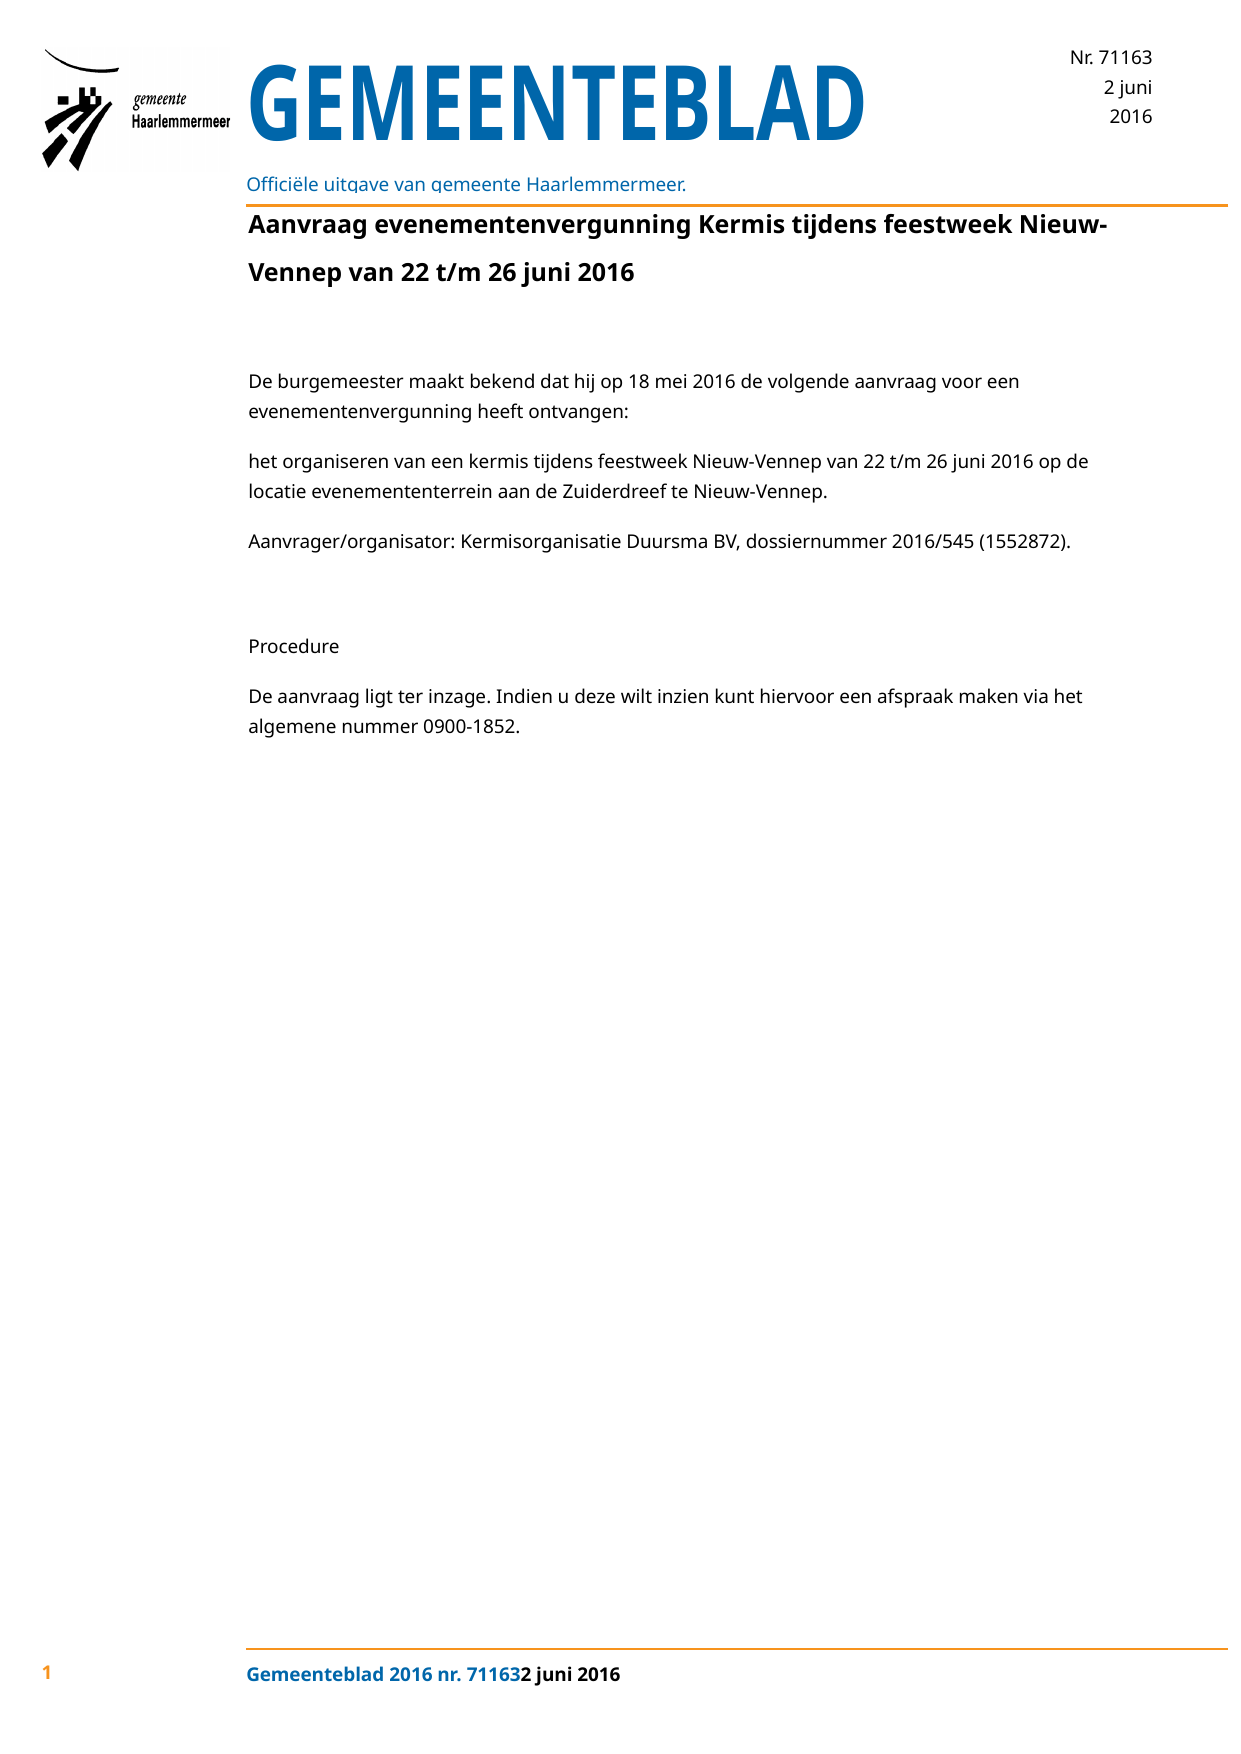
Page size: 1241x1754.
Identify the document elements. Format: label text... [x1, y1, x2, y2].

text het organiseren van een kermis tijdens feestweek Nieuw-Vennep van 22 t/m 26 juni 2016 op de locatie evenemententerrein aan de Zuiderdreef te Nieuw-Vennep. [248, 448, 1152, 504]
text Aanvrager/organisator: Kermisorganisatie Duursma BV, dossiernummer 2016/545 (1552872). [248, 528, 1152, 554]
text Procedure [248, 633, 1152, 659]
text De burgemeester maakt bekend dat hij op 18 mei 2016 de volgende aanvraag voor een evenementenvergunning heeft ontvangen: [248, 368, 1152, 424]
picture [41, 47, 231, 172]
text De aanvraag ligt ter inzage. Indien u deze wilt inzien kunt hiervoor een afspraak maken via het algemene nummer 0900-1852. [248, 683, 1152, 739]
text Aanvraag evenementenvergunning Kermis tijdens feestweek Nieuw-Vennep van 22 t/m 26 juni 2016 [248, 207, 1152, 288]
